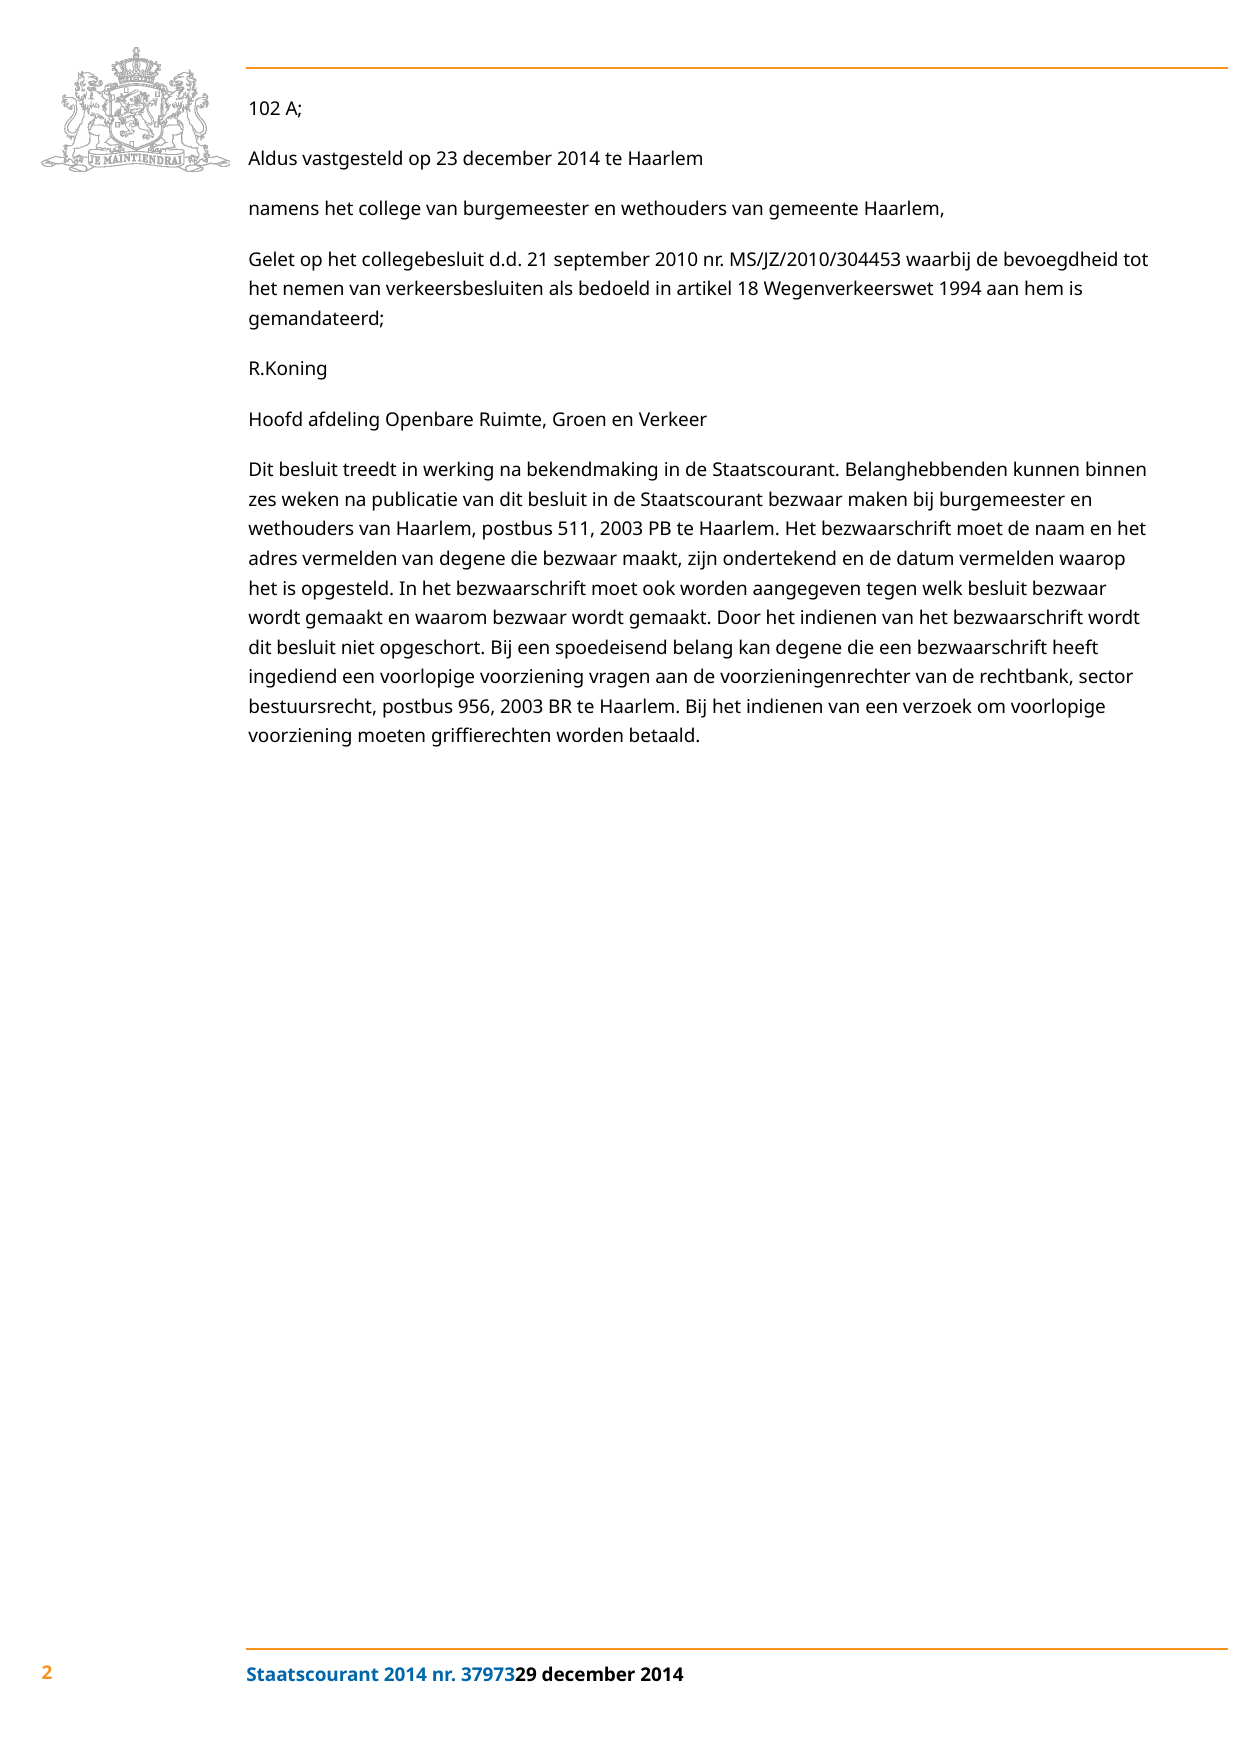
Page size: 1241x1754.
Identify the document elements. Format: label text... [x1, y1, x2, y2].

text namens het college van burgemeester en wethouders van gemeente Haarlem, [248, 196, 1152, 221]
text Hoofd afdeling Openbare Ruimte, Groen en Verkeer [248, 406, 1152, 432]
text R.Koning [248, 356, 1152, 381]
text 102 A; [248, 95, 1152, 121]
text Aldus vastgesteld op 23 december 2014 te Haarlem [248, 145, 1152, 171]
text Dit besluit treedt in werking na bekendmaking in de Staatscourant. Belanghebbenden kunnen binnen zes weken na publicatie van dit besluit in de Staatscourant bezwaar maken bij burgemeester en wethouders van Haarlem, postbus 511, 2003 PB te Haarlem. Het bezwaarschrift moet de naam en het adres vermelden van degene die bezwaar maakt, zijn ondertekend en de datum vermelden waarop het is opgesteld. In het bezwaarschrift moet ook worden aangegeven tegen welk besluit bezwaar wordt gemaakt en waarom bezwaar wordt gemaakt. Door het indienen van het bezwaarschrift wordt dit besluit niet opgeschort. Bij een spoedeisend belang kan degene die een bezwaarschrift heeft ingediend een voorlopige voorziening vragen aan de voorzieningenrechter van de rechtbank, sector bestuursrecht, postbus 956, 2003 BR te Haarlem. Bij het indienen van een verzoek om voorlopige voorziening moeten griffierechten worden betaald. [248, 456, 1152, 748]
picture [41, 47, 231, 172]
text Gelet op het collegebesluit d.d. 21 september 2010 nr. MS/JZ/2010/304453 waarbij de bevoegdheid tot het nemen van verkeersbesluiten als bedoeld in artikel 18 Wegenverkeerswet 1994 aan hem is gemandateerd; [248, 246, 1152, 331]
